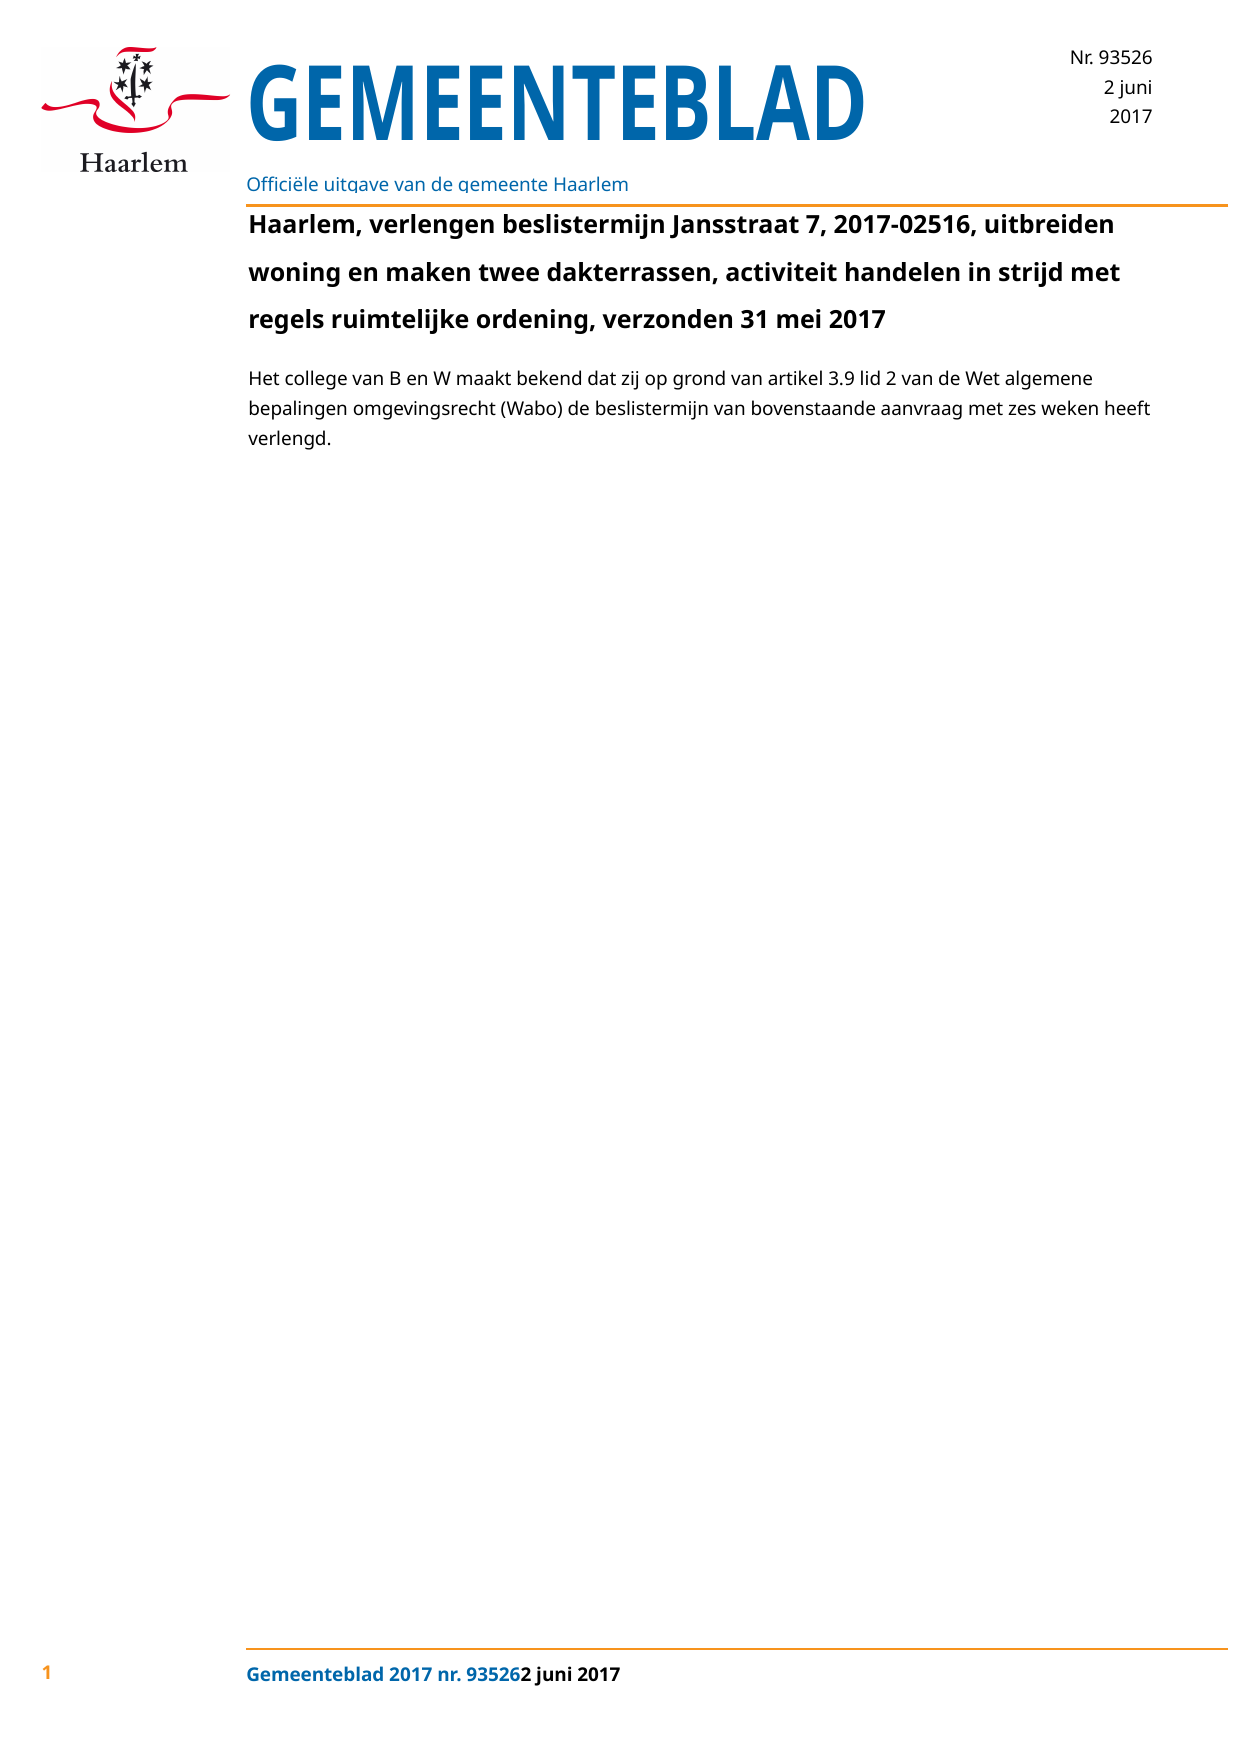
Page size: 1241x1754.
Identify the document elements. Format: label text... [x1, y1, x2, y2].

picture [41, 47, 231, 172]
text Haarlem, verlengen beslistermijn Jansstraat 7, 2017-02516, uitbreiden woning en maken twee dakterrassen, activiteit handelen in strijd met regels ruimtelijke ordening, verzonden 31 mei 2017 [248, 207, 1152, 336]
text Het college van B en W maakt bekend dat zij op grond van artikel 3.9 lid 2 van de Wet algemene bepalingen omgevingsrecht (Wabo) de beslistermijn van bovenstaande aanvraag met zes weken heeft verlengd. [248, 366, 1152, 450]
